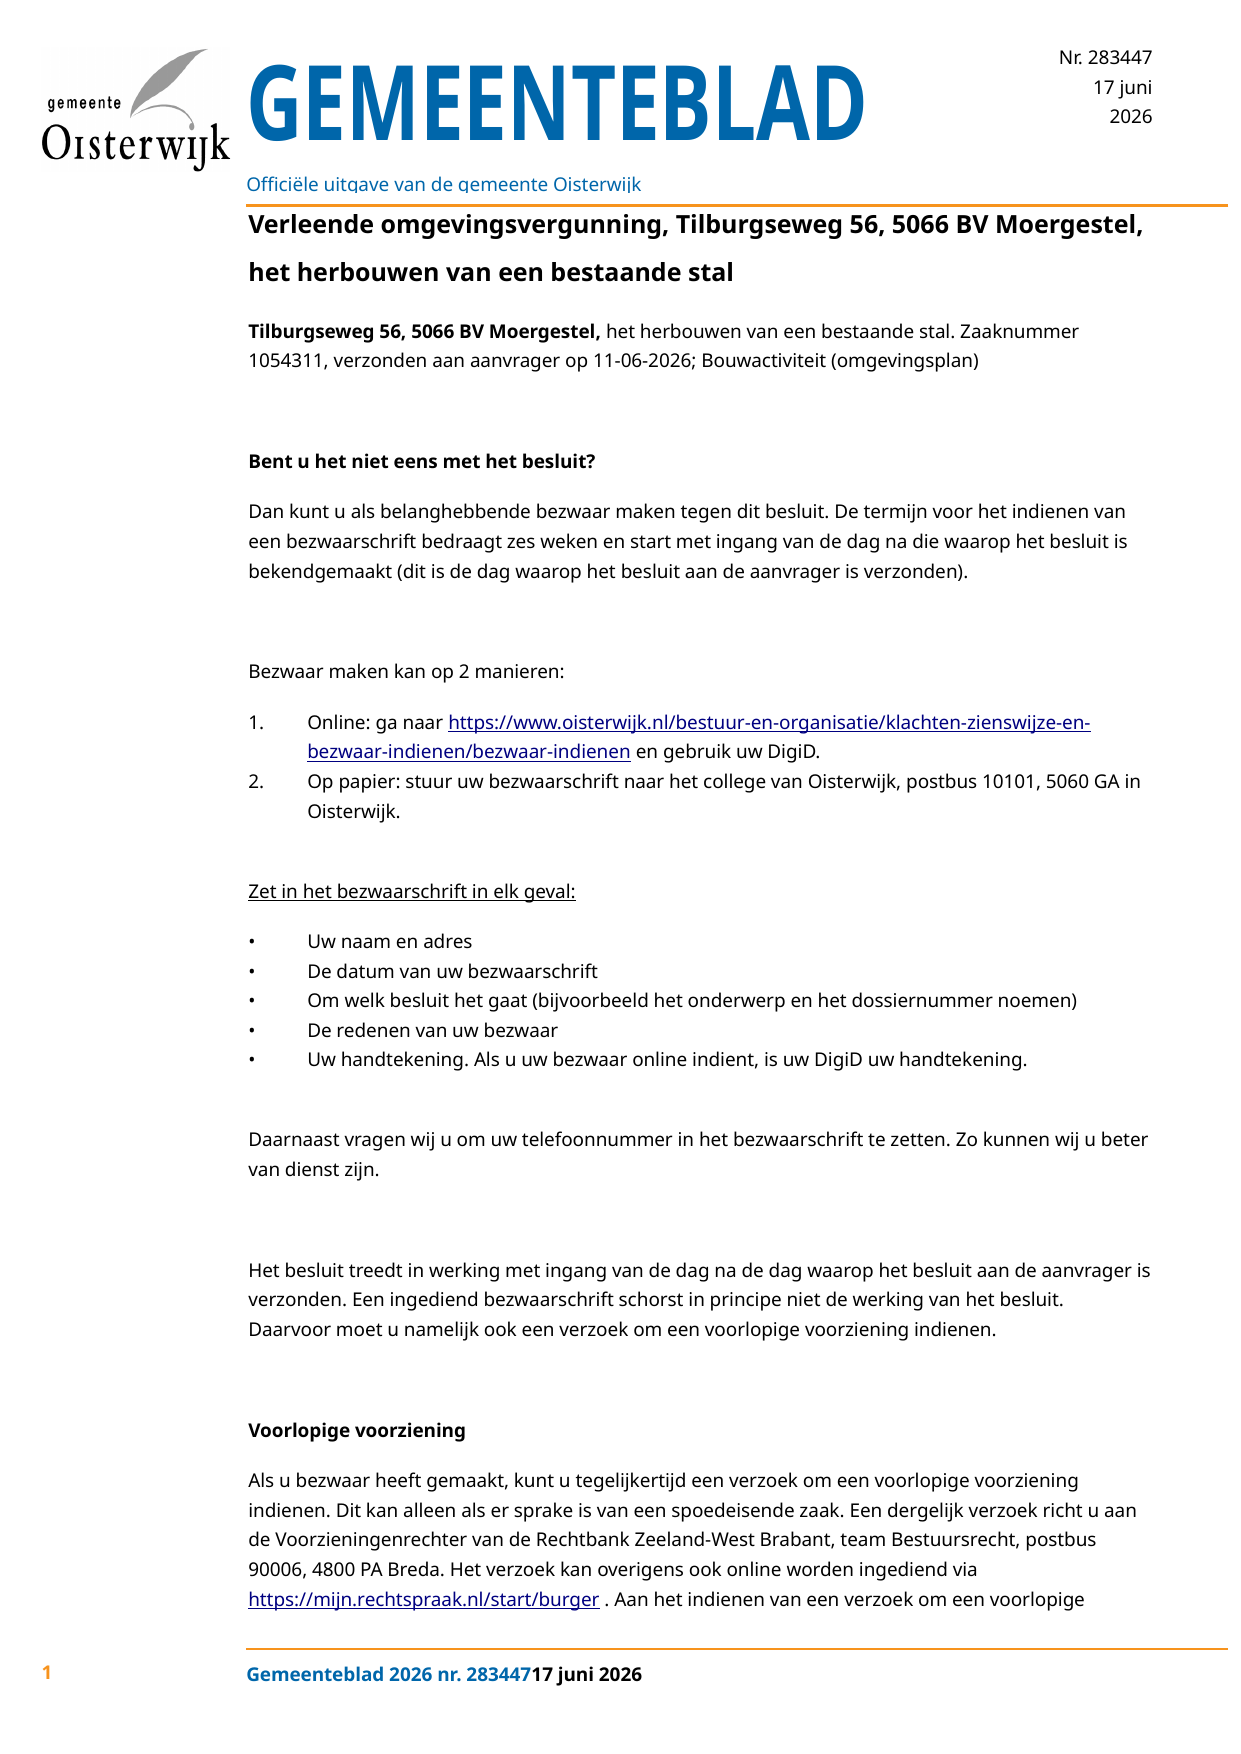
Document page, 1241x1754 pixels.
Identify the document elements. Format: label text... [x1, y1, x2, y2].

list De datum van uw bezwaarschrift [248, 958, 1152, 984]
text Bent u het niet eens met het besluit? [248, 448, 1152, 474]
list Op papier: stuur uw bezwaarschrift naar het college van Oisterwijk, postbus 10101, 5060 GA in Oisterwijk. [248, 768, 1152, 824]
text Tilburgseweg 56, 5066 BV Moergestel, het herbouwen van een bestaande stal. Zaaknummer 1054311, verzonden aan aanvrager op 11-06-2026; Bouwactiviteit (omgevingsplan) [248, 318, 1152, 373]
text Dan kunt u als belanghebbende bezwaar maken tegen dit besluit. De termijn voor het indienen van een bezwaarschrift bedraagt zes weken en start met ingang van de dag na die waarop het besluit is bekendgemaakt (dit is de dag waarop het besluit aan de aanvrager is verzonden). [248, 499, 1152, 584]
list Online: ga naar https://www.oisterwijk.nl/bestuur-en-organisatie/klachten-zienswijze-en-bezwaar-indienen/bezwaar-indienen en gebruik uw DigiD. [248, 709, 1152, 764]
list Om welk besluit het gaat (bijvoorbeeld het onderwerp en het dossiernummer noemen) [248, 987, 1152, 1013]
text Als u bezwaar heeft gemaakt, kunt u tegelijkertijd een verzoek om een voorlopige voorziening indienen. Dit kan alleen als er sprake is van een spoedeisende zaak. Een dergelijk verzoek richt u aan de Voorzieningenrechter van de Rechtbank Zeeland-West Brabant, team Bestuursrecht, postbus 90006, 4800 PA Breda. Het verzoek kan overigens ook online worden ingediend via https://mijn.rechtspraak.nl/start/burger . Aan het indienen van een verzoek om een voorlopige [248, 1467, 1152, 1612]
text Daarnaast vragen wij u om uw telefoonnummer in het bezwaarschrift te zetten. Zo kunnen wij u beter van dienst zijn. [248, 1127, 1152, 1182]
text Het besluit treedt in werking met ingang van de dag na de dag waarop het besluit aan de aanvrager is verzonden. Een ingediend bezwaarschrift schorst in principe niet de werking van het besluit. Daarvoor moet u namelijk ook een verzoek om een voorlopige voorziening indienen. [248, 1257, 1152, 1342]
text Verleende omgevingsvergunning, Tilburgseweg 56, 5066 BV Moergestel, het herbouwen van een bestaande stal [248, 207, 1152, 288]
list Uw handtekening. Als u uw bezwaar online indient, is uw DigiD uw handtekening. [248, 1047, 1152, 1072]
list Uw naam en adres [248, 928, 1152, 954]
list De redenen van uw bezwaar [248, 1017, 1152, 1043]
text Zet in het bezwaarschrift in elk geval: [248, 878, 1152, 904]
picture [41, 47, 231, 172]
text Voorlopige voorziening [248, 1417, 1152, 1443]
text Bezwaar maken kan op 2 manieren: [248, 659, 1152, 684]
